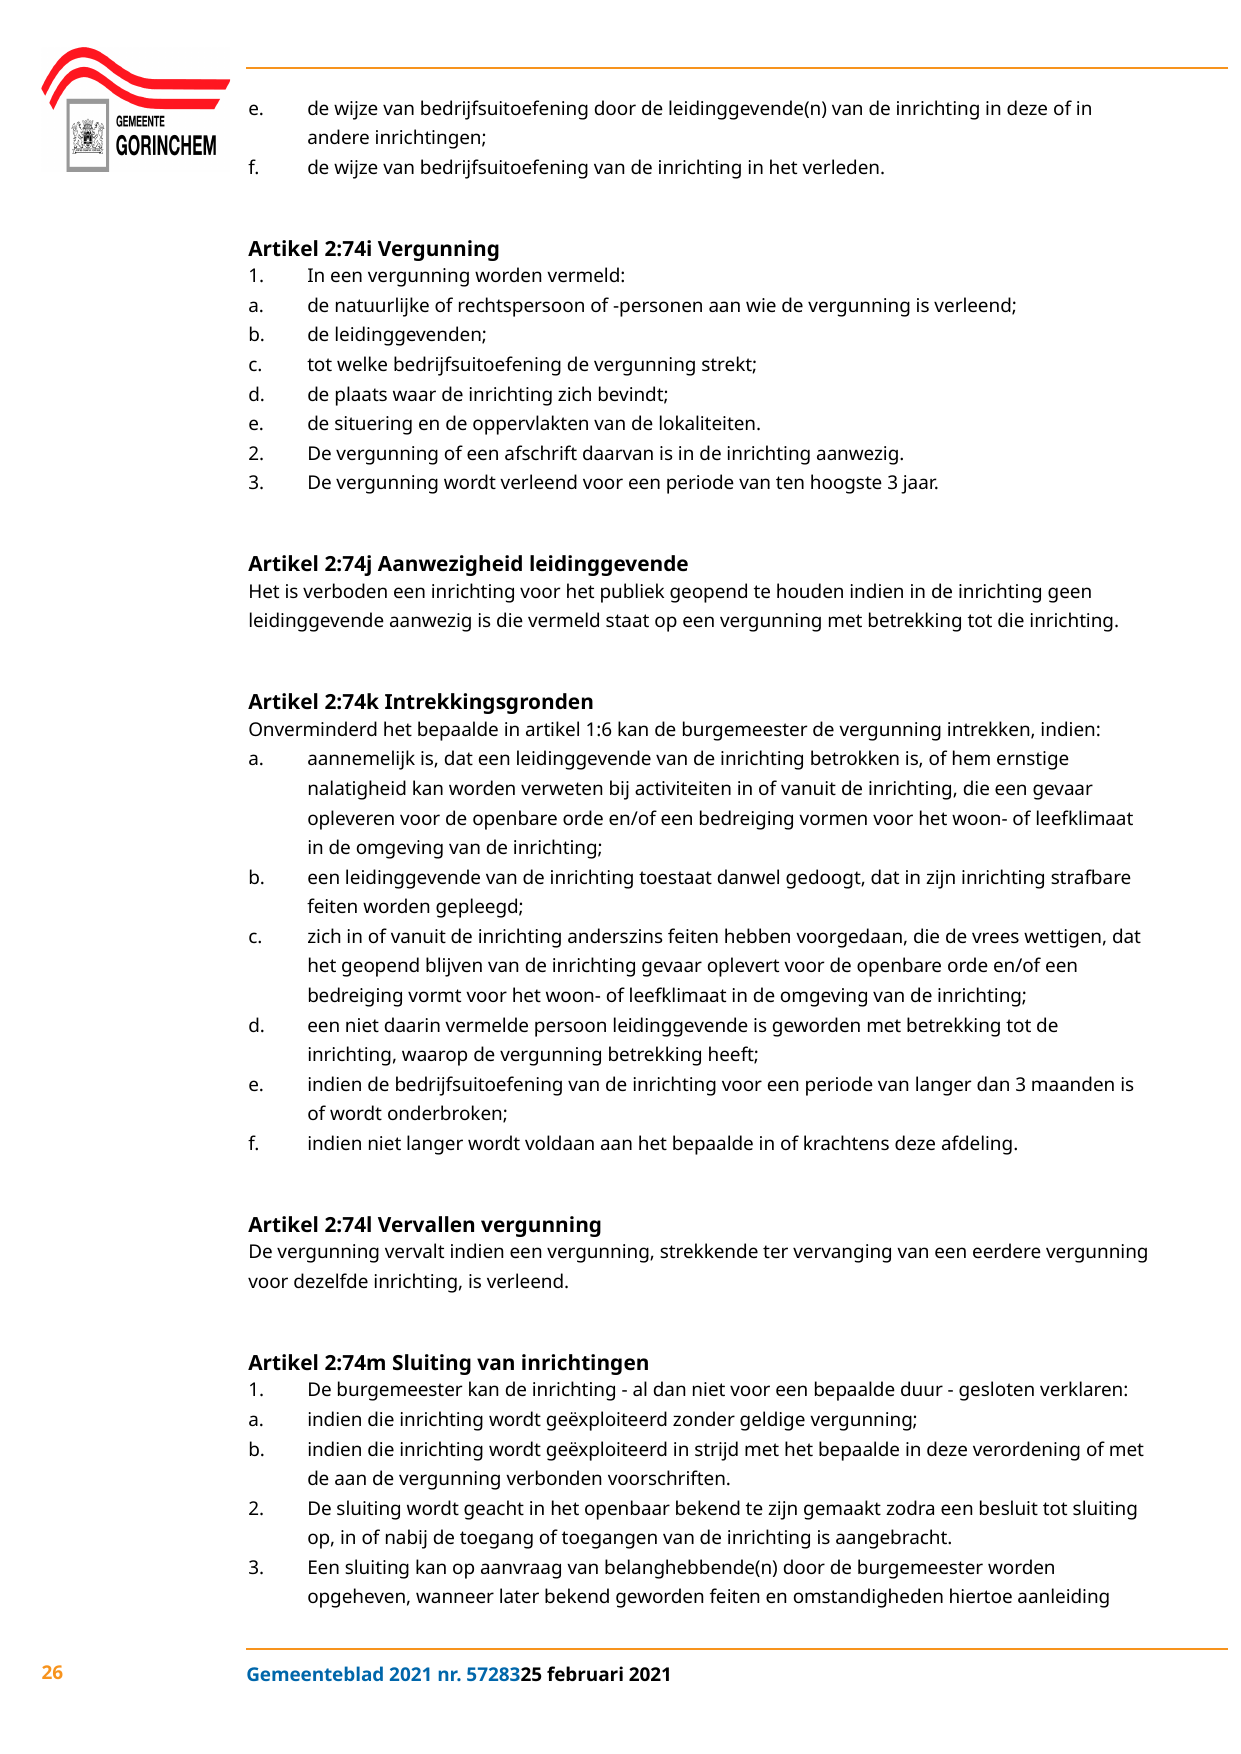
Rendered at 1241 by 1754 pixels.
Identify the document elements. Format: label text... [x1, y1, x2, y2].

list De burgemeester kan de inrichting - al dan niet voor een bepaalde duur - gesloten verklaren: [248, 1377, 1152, 1402]
text Artikel 2:74m Sluiting van inrichtingen [248, 1348, 1152, 1377]
list Een sluiting kan op aanvraag van belanghebbende(n) door de burgemeester worden opgeheven, wanneer later bekend geworden feiten en omstandigheden hiertoe aanleiding [248, 1554, 1152, 1609]
picture [41, 47, 231, 172]
list de leidinggevenden; [248, 322, 1152, 347]
text Artikel 2:74j Aanwezigheid leidinggevende [248, 549, 1152, 578]
list zich in of vanuit de inrichting anderszins feiten hebben voorgedaan, die de vrees wettigen, dat het geopend blijven van de inrichting gevaar oplevert voor de openbare orde en/of een bedreiging vormt voor het woon- of leefklimaat in de omgeving van de inrichting; [248, 923, 1152, 1008]
list tot welke bedrijfsuitoefening de vergunning strekt; [248, 351, 1152, 377]
list de plaats waar de inrichting zich bevindt; [248, 381, 1152, 406]
text Artikel 2:74k Intrekkingsgronden [248, 687, 1152, 716]
list de situering en de oppervlakten van de lokaliteiten. [248, 410, 1152, 436]
text Artikel 2:74l Vervallen vergunning [248, 1210, 1152, 1238]
list aannemelijk is, dat een leidinggevende van de inrichting betrokken is, of hem ernstige nalatigheid kan worden verweten bij activiteiten in of vanuit de inrichting, die een gevaar opleveren voor de openbare orde en/of een bedreiging vormen voor het woon- of leefklimaat in de omgeving van de inrichting; [248, 746, 1152, 860]
list indien de bedrijfsuitoefening van de inrichting voor een periode van langer dan 3 maanden is of wordt onderbroken; [248, 1071, 1152, 1126]
list De vergunning of een afschrift daarvan is in de inrichting aanwezig. [248, 440, 1152, 466]
list De vergunning wordt verleend voor een periode van ten hoogste 3 jaar. [248, 469, 1152, 495]
list de natuurlijke of rechtspersoon of -personen aan wie de vergunning is verleend; [248, 292, 1152, 318]
list de wijze van bedrijfsuitoefening door de leidinggevende(n) van de inrichting in deze of in andere inrichtingen; [248, 95, 1152, 150]
list De sluiting wordt geacht in het openbaar bekend te zijn gemaakt zodra een besluit tot sluiting op, in of nabij de toegang of toegangen van de inrichting is aangebracht. [248, 1495, 1152, 1550]
list een leidinggevende van de inrichting toestaat danwel gedoogt, dat in zijn inrichting strafbare feiten worden gepleegd; [248, 864, 1152, 919]
text Onverminderd het bepaalde in artikel 1:6 kan de burgemeester de vergunning intrekken, indien: [248, 716, 1152, 742]
list een niet daarin vermelde persoon leidinggevende is geworden met betrekking tot de inrichting, waarop de vergunning betrekking heeft; [248, 1012, 1152, 1067]
list indien niet langer wordt voldaan aan het bepaalde in of krachtens deze afdeling. [248, 1130, 1152, 1156]
text Het is verboden een inrichting voor het publiek geopend te houden indien in de inrichting geen leidinggevende aanwezig is die vermeld staat op een vergunning met betrekking tot die inrichting. [248, 578, 1152, 633]
text De vergunning vervalt indien een vergunning, strekkende ter vervanging van een eerdere vergunning voor dezelfde inrichting, is verleend. [248, 1238, 1152, 1294]
list In een vergunning worden vermeld: [248, 262, 1152, 288]
text Artikel 2:74i Vergunning [248, 234, 1152, 262]
list indien die inrichting wordt geëxploiteerd in strijd met het bepaalde in deze verordening of met de aan de vergunning verbonden voorschriften. [248, 1436, 1152, 1491]
list indien die inrichting wordt geëxploiteerd zonder geldige vergunning; [248, 1406, 1152, 1432]
list de wijze van bedrijfsuitoefening van de inrichting in het verleden. [248, 154, 1152, 180]
